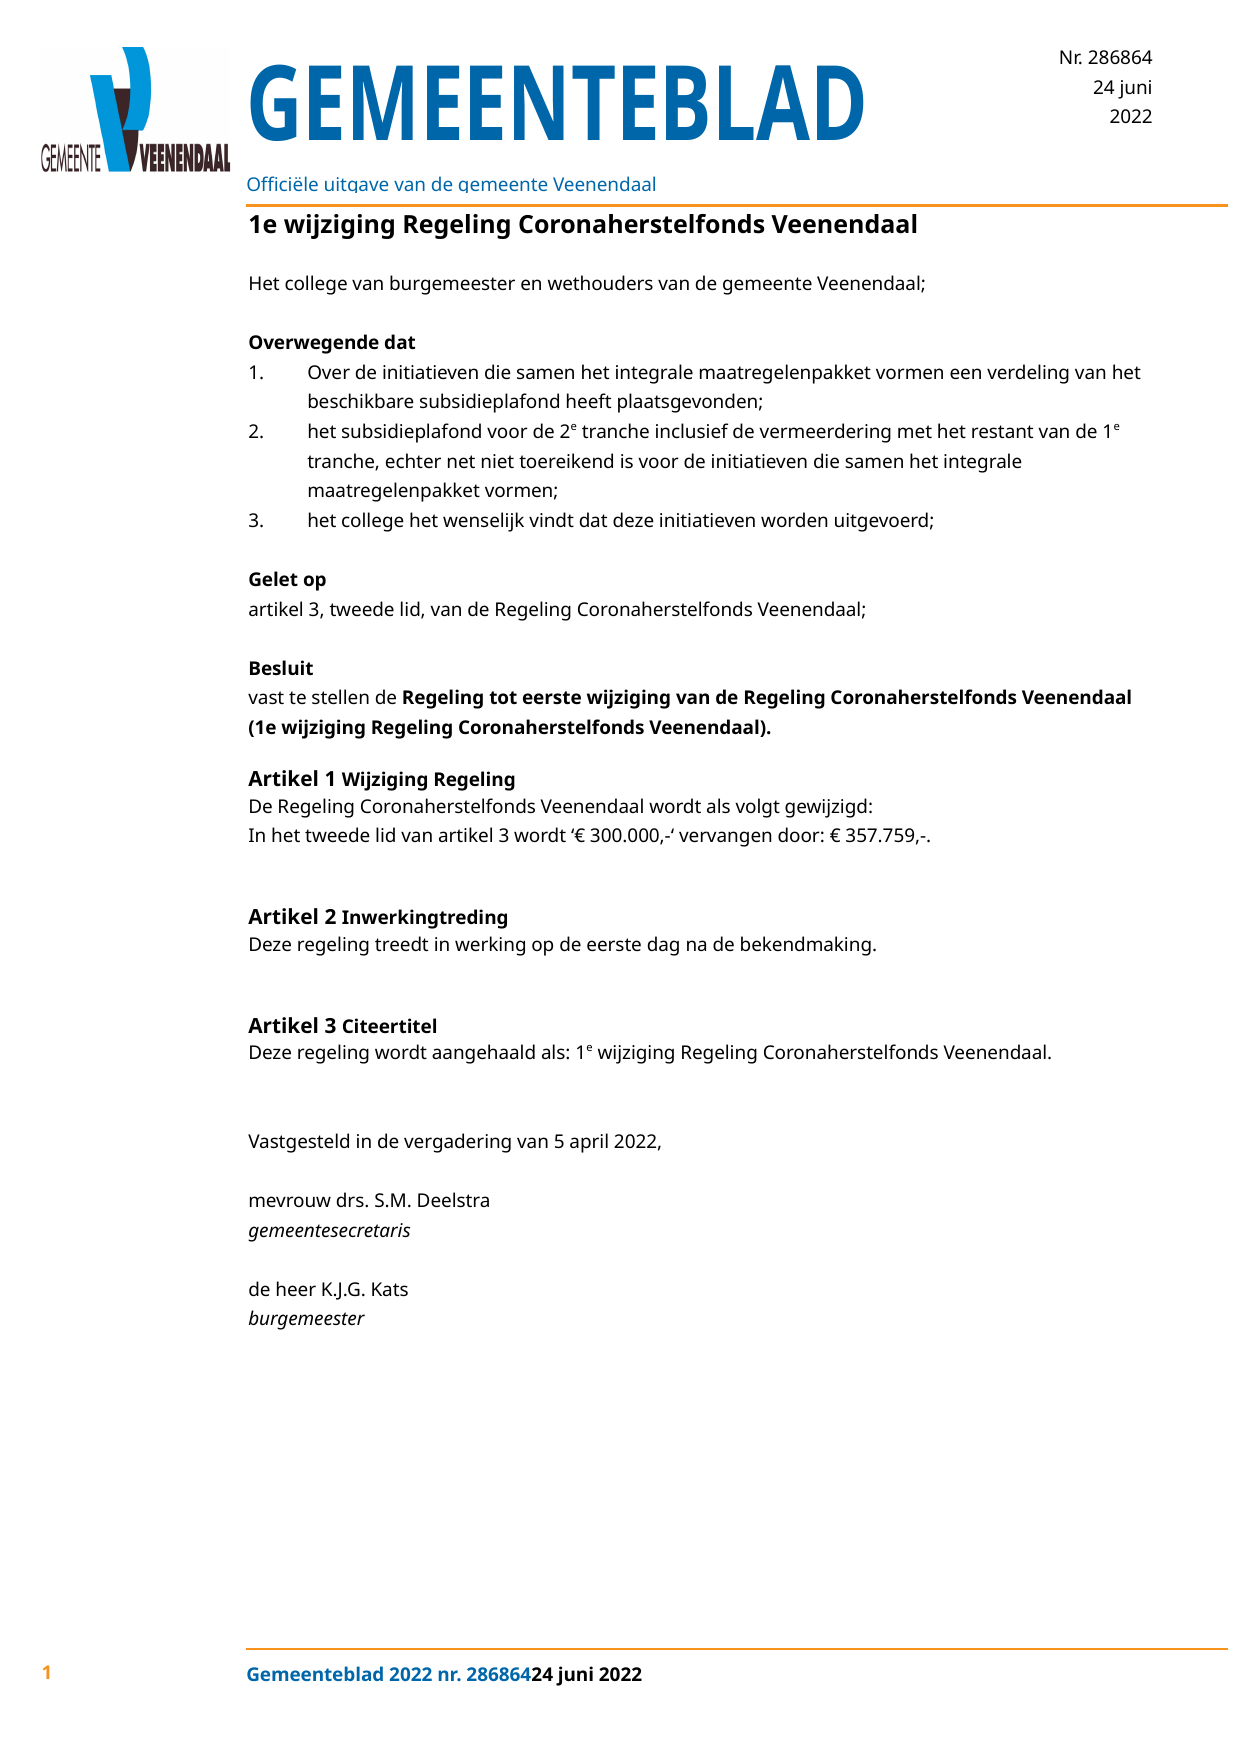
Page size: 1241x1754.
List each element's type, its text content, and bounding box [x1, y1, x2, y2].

text Besluit [248, 655, 1152, 681]
list het subsidieplafond voor de 2e tranche inclusief de vermeerdering met het restant van de 1e tranche, echter net niet toereikend is voor de initiatieven die samen het integrale maatregelenpakket vormen; [248, 418, 1152, 503]
text 1e wijziging Regeling Coronaherstelfonds Veenendaal [248, 207, 1152, 241]
text de heer K.J.G. Kats [248, 1276, 1152, 1302]
text mevrouw drs. S.M. Deelstra [248, 1187, 1152, 1213]
text Deze regeling treedt in werking op de eerste dag na de bekendmaking. [248, 931, 1152, 957]
text burgemeester [248, 1306, 1152, 1331]
text Artikel 2 Inwerkingtreding [248, 902, 1152, 931]
text Vastgesteld in de vergadering van 5 april 2022, [248, 1128, 1152, 1154]
text vast te stellen de Regeling tot eerste wijziging van de Regeling Coronaherstelfonds Veenendaal (1e wijziging Regeling Coronaherstelfonds Veenendaal). [248, 684, 1152, 740]
text Het college van burgemeester en wethouders van de gemeente Veenendaal; [248, 270, 1152, 296]
picture [41, 47, 130, 172]
list Over de initiatieven die samen het integrale maatregelenpakket vormen een verdeling van het beschikbare subsidieplafond heeft plaatsgevonden; [248, 359, 1152, 414]
text Overwegende dat [248, 329, 1152, 355]
text De Regeling Coronaherstelfonds Veenendaal wordt als volgt gewijzigd: [248, 793, 1152, 819]
text Artikel 1 Wijziging Regeling [248, 764, 1152, 793]
text Artikel 3 Citeertitel [248, 1011, 1152, 1039]
text Gelet op [248, 566, 1152, 592]
text artikel 3, tweede lid, van de Regeling Coronaherstelfonds Veenendaal; [248, 596, 1152, 621]
picture [123, 47, 231, 172]
text Deze regeling wordt aangehaald als: 1e wijziging Regeling Coronaherstelfonds Veenendaal. [248, 1039, 1152, 1065]
text gemeentesecretaris [248, 1217, 1152, 1243]
list het college het wenselijk vindt dat deze initiatieven worden uitgevoerd; [248, 507, 1152, 533]
text In het tweede lid van artikel 3 wordt ‘€ 300.000,-‘ vervangen door: € 357.759,-. [248, 822, 1152, 848]
